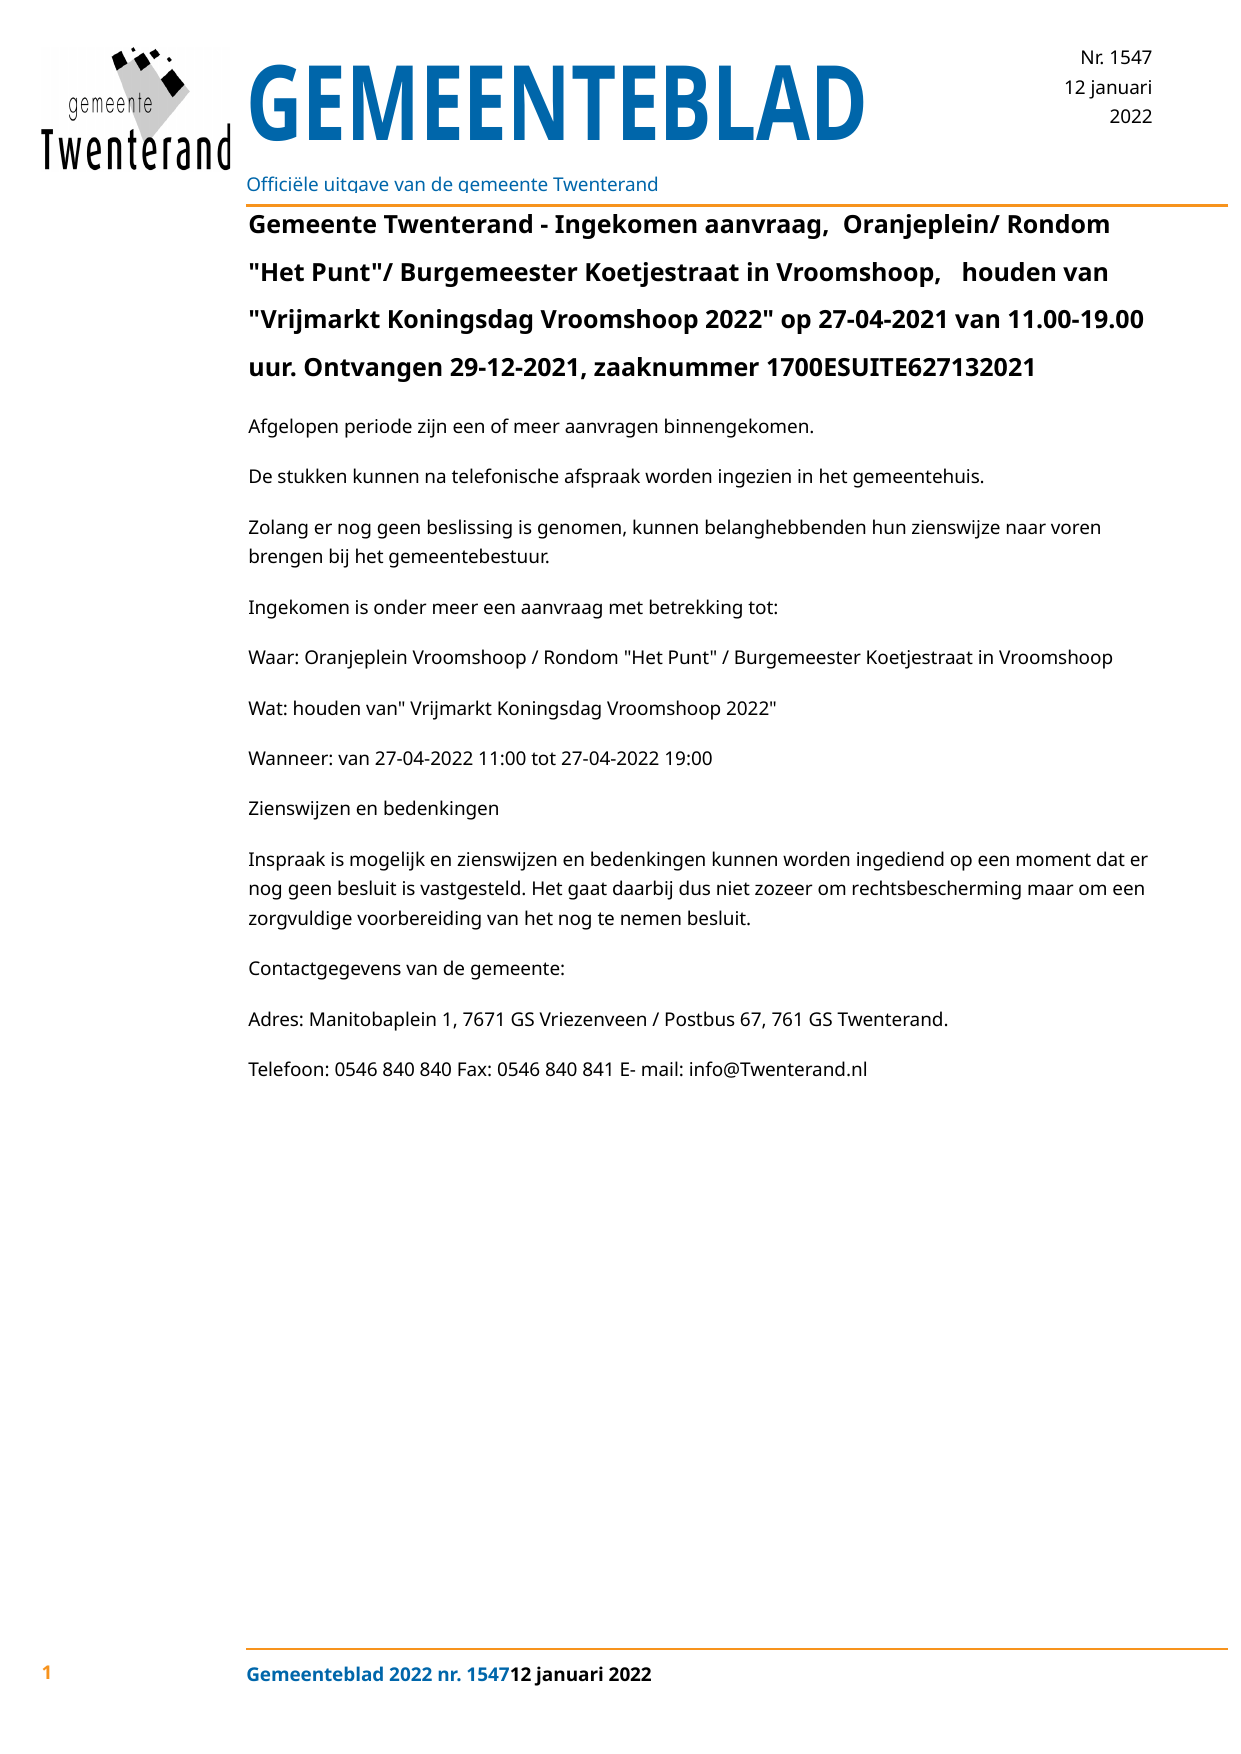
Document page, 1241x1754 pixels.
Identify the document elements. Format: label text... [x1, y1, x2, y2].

text Contactgegevens van de gemeente: [248, 956, 1152, 981]
text Zolang er nog geen beslissing is genomen, kunnen belanghebbenden hun zienswijze naar voren brengen bij het gemeentebestuur. [248, 514, 1152, 569]
text De stukken kunnen na telefonische afspraak worden ingezien in het gemeentehuis. [248, 463, 1152, 489]
text Adres: Manitobaplein 1, 7671 GS Vriezenveen / Postbus 67, 761 GS Twenterand. [248, 1006, 1152, 1032]
picture [41, 47, 231, 172]
text Wat: houden van" Vrijmarkt Koningsdag Vroomshoop 2022" [248, 695, 1152, 721]
text Waar: Oranjeplein Vroomshoop / Rondom "Het Punt" / Burgemeester Koetjestraat in Vroomshoop [248, 644, 1152, 670]
text Telefoon: 0546 840 840 Fax: 0546 840 841 E- mail: info@Twenterand.nl [248, 1056, 1152, 1082]
text Gemeente Twenterand - Ingekomen aanvraag, Oranjeplein/ Rondom "Het Punt"/ Burgemeester Koetjestraat in Vroomshoop, houden van "Vrijmarkt Koningsdag Vroomshoop 2022" op 27-04-2021 van 11.00-19.00 uur. Ontvangen 29-12-2021, zaaknummer 1700ESUITE627132021 [248, 207, 1152, 384]
text Wanneer: van 27-04-2022 11:00 tot 27-04-2022 19:00 [248, 745, 1152, 771]
text Inspraak is mogelijk en zienswijzen en bedenkingen kunnen worden ingediend op een moment dat er nog geen besluit is vastgesteld. Het gaat daarbij dus niet zozeer om rechtsbescherming maar om een zorgvuldige voorbereiding van het nog te nemen besluit. [248, 846, 1152, 931]
text Ingekomen is onder meer een aanvraag met betrekking tot: [248, 594, 1152, 620]
text Zienswijzen en bedenkingen [248, 796, 1152, 821]
text Afgelopen periode zijn een of meer aanvragen binnengekomen. [248, 413, 1152, 439]
